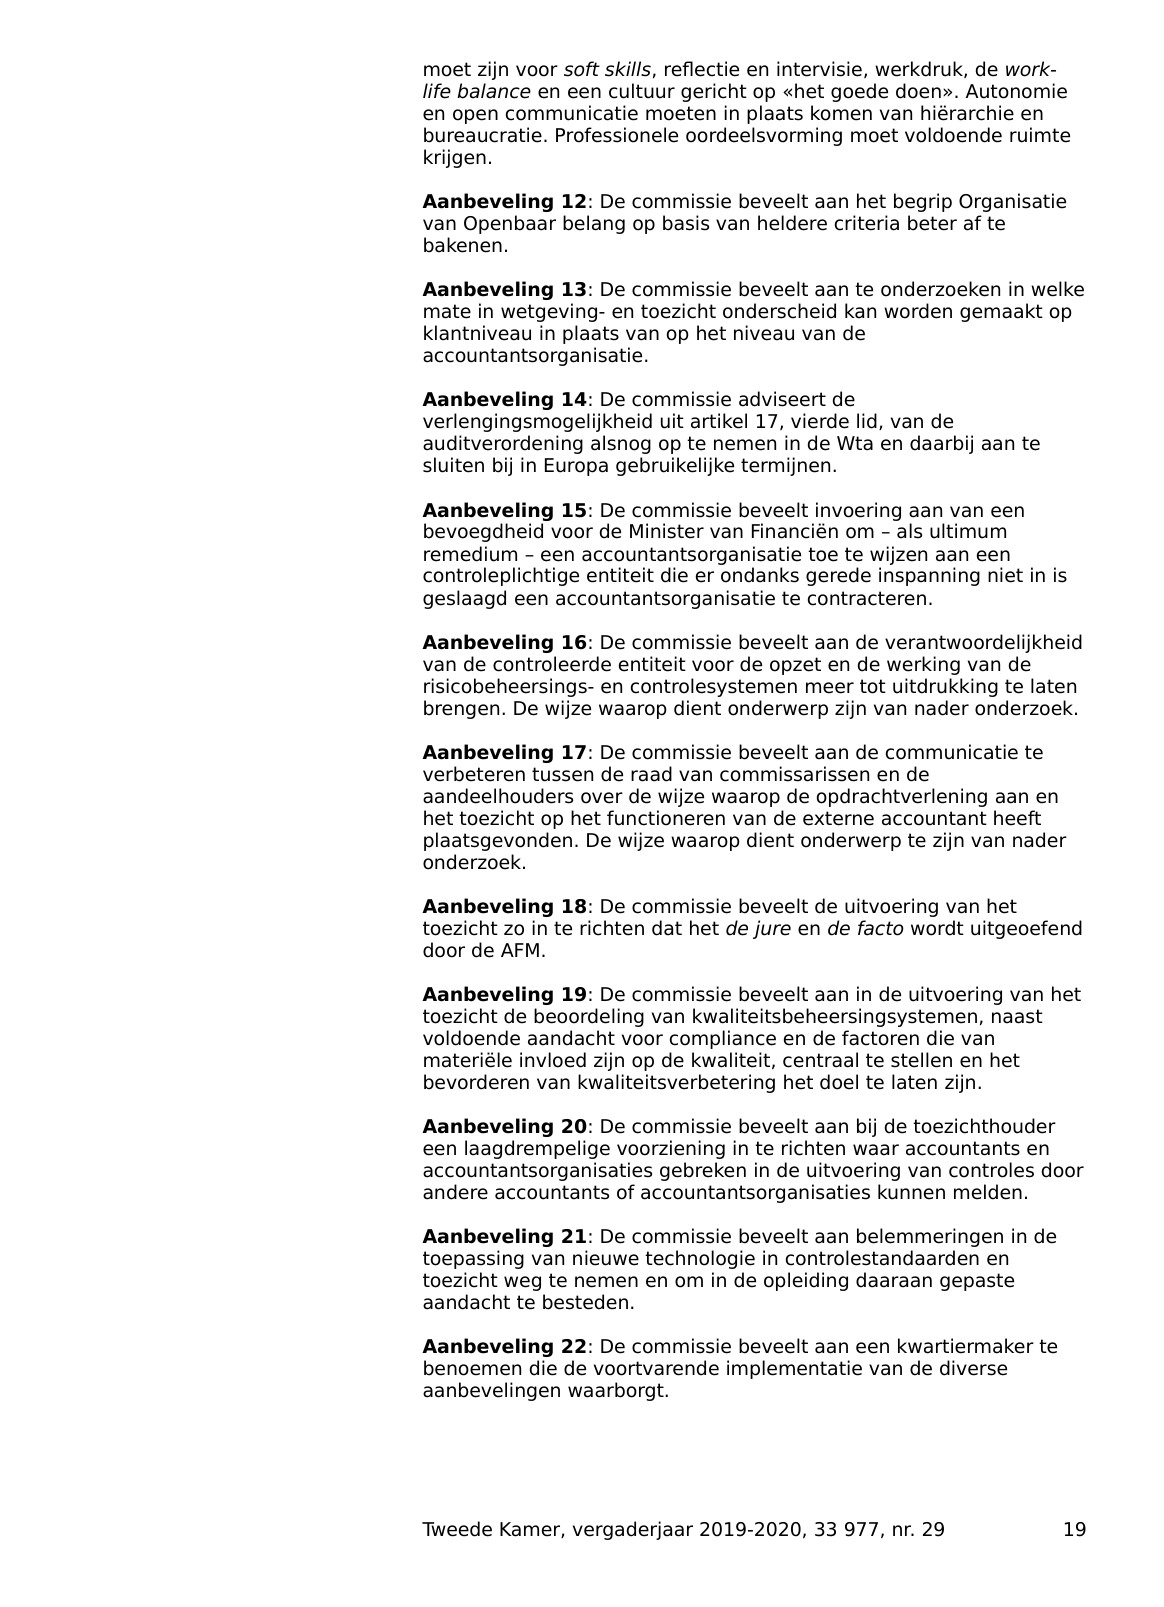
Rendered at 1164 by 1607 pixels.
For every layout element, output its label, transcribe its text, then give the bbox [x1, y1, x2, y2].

text Aanbeveling 15: De commissie beveelt invoering aan van een bevoegdheid voor de Minister van Financiën om – als ultimum remedium – een accountantsorganisatie toe te wijzen aan een controleplichtige entiteit die er ondanks gerede inspanning niet in is geslaagd een accountantsorganisatie te contracteren. [422, 499, 1087, 609]
text Aanbeveling 18: De commissie beveelt de uitvoering van het toezicht zo in te richten dat het de jure en de facto wordt uitgeoefend door de AFM. [422, 896, 1087, 962]
text Aanbeveling 16: De commissie beveelt aan de verantwoordelijkheid van de controleerde entiteit voor de opzet en de werking van de risicobeheersings- en controlesystemen meer tot uitdrukking te laten brengen. De wijze waarop dient onderwerp zijn van nader onderzoek. [422, 632, 1087, 719]
text Aanbeveling 19: De commissie beveelt aan in de uitvoering van het toezicht de beoordeling van kwaliteitsbeheersingsystemen, naast voldoende aandacht voor compliance en de factoren die van materiële invloed zijn op de kwaliteit, centraal te stellen en het bevorderen van kwaliteitsverbetering het doel te laten zijn. [422, 984, 1087, 1094]
text Aanbeveling 12: De commissie beveelt aan het begrip Organisatie van Openbaar belang op basis van heldere criteria beter af te bakenen. [422, 191, 1087, 257]
text Aanbeveling 20: De commissie beveelt aan bij de toezichthouder een laagdrempelige voorziening in te richten waar accountants en accountantsorganisaties gebreken in de uitvoering van controles door andere accountants of accountantsorganisaties kunnen melden. [422, 1116, 1087, 1204]
text Aanbeveling 22: De commissie beveelt aan een kwartiermaker te benoemen die de voortvarende implementatie van de diverse aanbevelingen waarborgt. [422, 1336, 1087, 1402]
text moet zijn voor soft skills, reflectie en intervisie, werkdruk, de work-life balance en een cultuur gericht op «het goede doen». Autonomie en open communicatie moeten in plaats komen van hiërarchie en bureaucratie. Professionele oordeelsvorming moet voldoende ruimte krijgen. [422, 59, 1087, 169]
text Aanbeveling 17: De commissie beveelt aan de communicatie te verbeteren tussen de raad van commissarissen en de aandeelhouders over de wijze waarop de opdrachtverlening aan en het toezicht op het functioneren van de externe accountant heeft plaatsgevonden. De wijze waarop dient onderwerp te zijn van nader onderzoek. [422, 742, 1087, 873]
text Aanbeveling 21: De commissie beveelt aan belemmeringen in de toepassing van nieuwe technologie in controlestandaarden en toezicht weg te nemen en om in de opleiding daaraan gepaste aandacht te besteden. [422, 1226, 1087, 1314]
text Aanbeveling 14: De commissie adviseert de verlengingsmogelijkheid uit artikel 17, vierde lid, van de auditverordening alsnog op te nemen in de Wta en daarbij aan te sluiten bij in Europa gebruikelijke termijnen. [422, 389, 1087, 477]
text Aanbeveling 13: De commissie beveelt aan te onderzoeken in welke mate in wetgeving- en toezicht onderscheid kan worden gemaakt op klantniveau in plaats van op het niveau van de accountantsorganisatie. [422, 279, 1087, 367]
